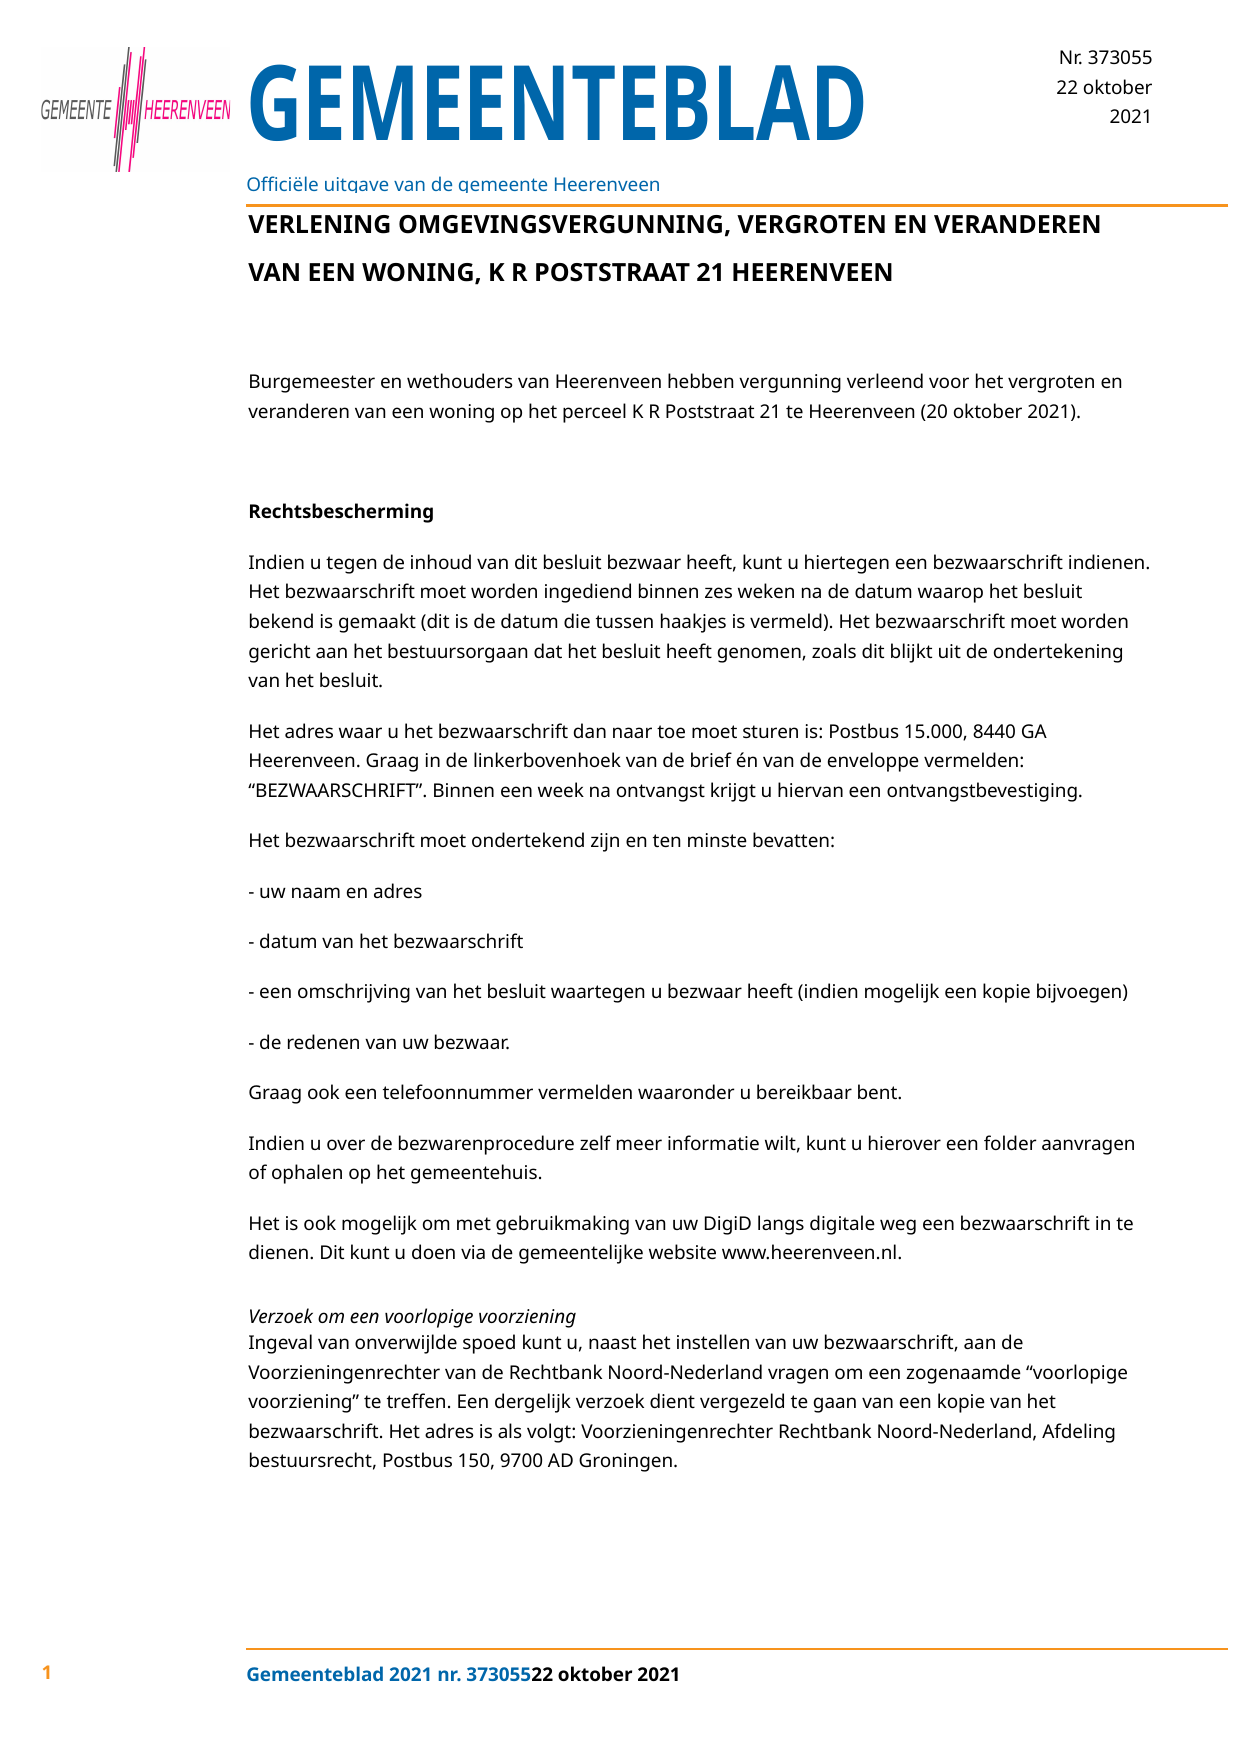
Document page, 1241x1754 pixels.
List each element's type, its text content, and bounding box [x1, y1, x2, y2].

text - uw naam en adres [248, 878, 1152, 904]
text Graag ook een telefoonnummer vermelden waaronder u bereikbaar bent. [248, 1079, 1152, 1105]
text Indien u tegen de inhoud van dit besluit bezwaar heeft, kunt u hiertegen een bezwaarschrift indienen. Het bezwaarschrift moet worden ingediend binnen zes weken na de datum waarop het besluit bekend is gemaakt (dit is de datum die tussen haakjes is vermeld). Het bezwaarschrift moet worden gericht aan het bestuursorgaan dat het besluit heeft genomen, zoals dit blijkt uit de ondertekening van het besluit. [248, 549, 1152, 693]
text VERLENING OMGEVINGSVERGUNNING, VERGROTEN EN VERANDEREN VAN EEN WONING, K R POSTSTRAAT 21 HEERENVEEN [248, 207, 1152, 288]
picture [41, 47, 231, 172]
text Het bezwaarschrift moet ondertekend zijn en ten minste bevatten: [248, 827, 1152, 853]
text - een omschrijving van het besluit waartegen u bezwaar heeft (indien mogelijk een kopie bijvoegen) [248, 979, 1152, 1004]
text Ingeval van onverwijlde spoed kunt u, naast het instellen van uw bezwaarschrift, aan de Voorzieningenrechter van de Rechtbank Noord-Nederland vragen om een zogenaamde “voorlopige voorziening” te treffen. Een dergelijk verzoek dient vergezeld te gaan van een kopie van het bezwaarschrift. Het adres is als volgt: Voorzieningenrechter Rechtbank Noord-Nederland, Afdeling bestuursrecht, Postbus 150, 9700 AD Groningen. [248, 1329, 1152, 1473]
text Verzoek om een voorlopige voorziening [248, 1303, 1152, 1329]
text Het is ook mogelijk om met gebruikmaking van uw DigiD langs digitale weg een bezwaarschrift in te dienen. Dit kunt u doen via de gemeentelijke website www.heerenveen.nl. [248, 1210, 1152, 1265]
text Indien u over de bezwarenprocedure zelf meer informatie wilt, kunt u hierover een folder aanvragen of ophalen op het gemeentehuis. [248, 1130, 1152, 1185]
text Rechtsbescherming [248, 499, 1152, 524]
text - datum van het bezwaarschrift [248, 928, 1152, 954]
text Burgemeester en wethouders van Heerenveen hebben vergunning verleend voor het vergroten en veranderen van een woning op het perceel K R Poststraat 21 te Heerenveen (20 oktober 2021). [248, 368, 1152, 424]
text - de redenen van uw bezwaar. [248, 1029, 1152, 1055]
text Het adres waar u het bezwaarschrift dan naar toe moet sturen is: Postbus 15.000, 8440 GA Heerenveen. Graag in de linkerbovenhoek van de brief én van de enveloppe vermelden: “BEZWAARSCHRIFT”. Binnen een week na ontvangst krijgt u hiervan een ontvangstbevestiging. [248, 718, 1152, 803]
